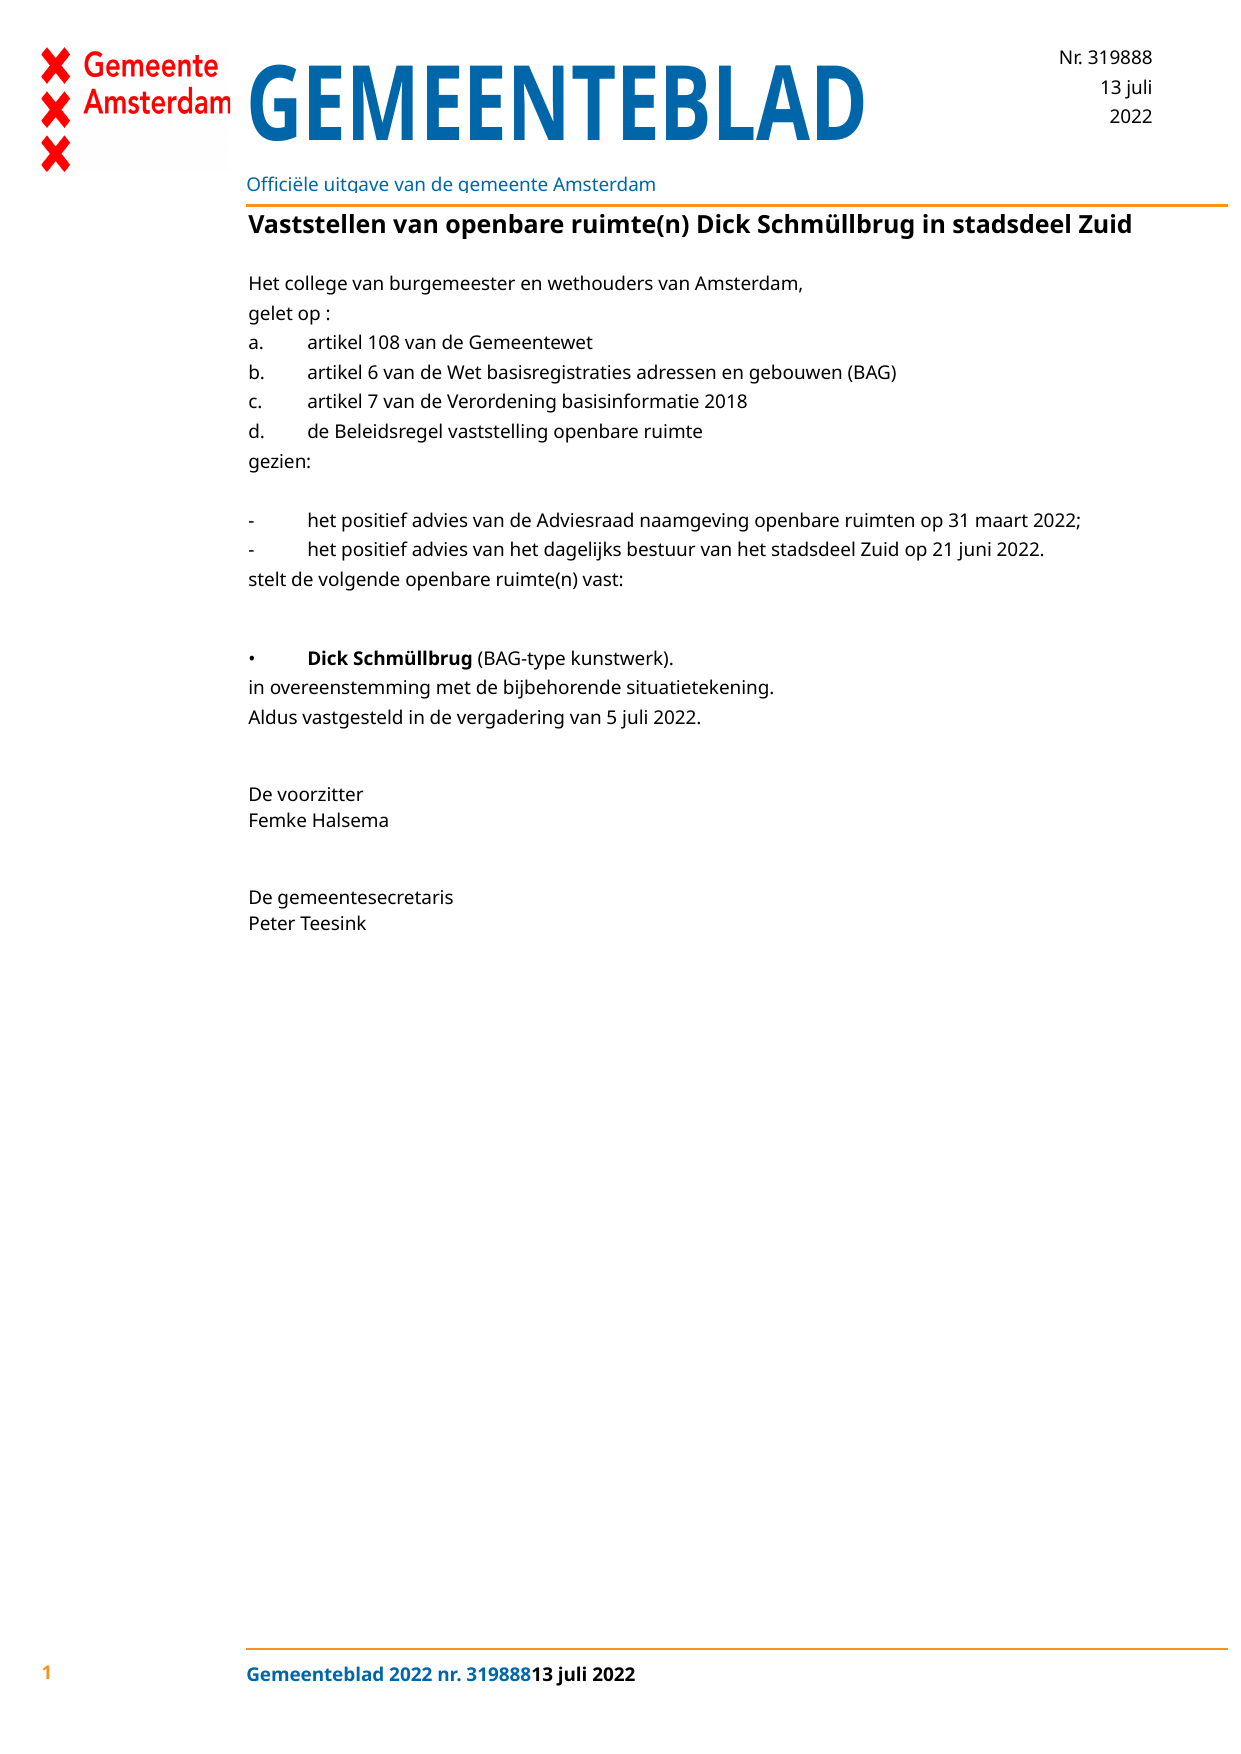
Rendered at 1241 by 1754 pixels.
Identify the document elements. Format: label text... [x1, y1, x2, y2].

text gezien: [248, 448, 1152, 473]
list artikel 6 van de Wet basisregistraties adressen en gebouwen (BAG) [248, 359, 1152, 385]
text De gemeentesecretaris [248, 884, 1152, 910]
list de Beleidsregel vaststelling openbare ruimte [248, 418, 1152, 444]
text Peter Teesink [248, 910, 1152, 936]
list artikel 108 van de Gemeentewet [248, 329, 1152, 355]
list het positief advies van de Adviesraad naamgeving openbare ruimten op 31 maart 2022; [248, 507, 1152, 533]
text Vaststellen van openbare ruimte(n) Dick Schmüllbrug in stadsdeel Zuid [248, 207, 1152, 241]
text in overeenstemming met de bijbehorende situatietekening. [248, 674, 1152, 700]
text Het college van burgemeester en wethouders van Amsterdam, [248, 270, 1152, 296]
text De voorzitter [248, 781, 1152, 807]
list artikel 7 van de Verordening basisinformatie 2018 [248, 389, 1152, 414]
text stelt de volgende openbare ruimte(n) vast: [248, 566, 1152, 592]
text Femke Halsema [248, 807, 1152, 833]
text Aldus vastgesteld in de vergadering van 5 juli 2022. [248, 704, 1152, 730]
picture [41, 47, 231, 172]
list Dick Schmüllbrug (BAG-type kunstwerk). [248, 645, 1152, 671]
list het positief advies van het dagelijks bestuur van het stadsdeel Zuid op 21 juni 2022. [248, 537, 1152, 562]
text gelet op : [248, 300, 1152, 326]
